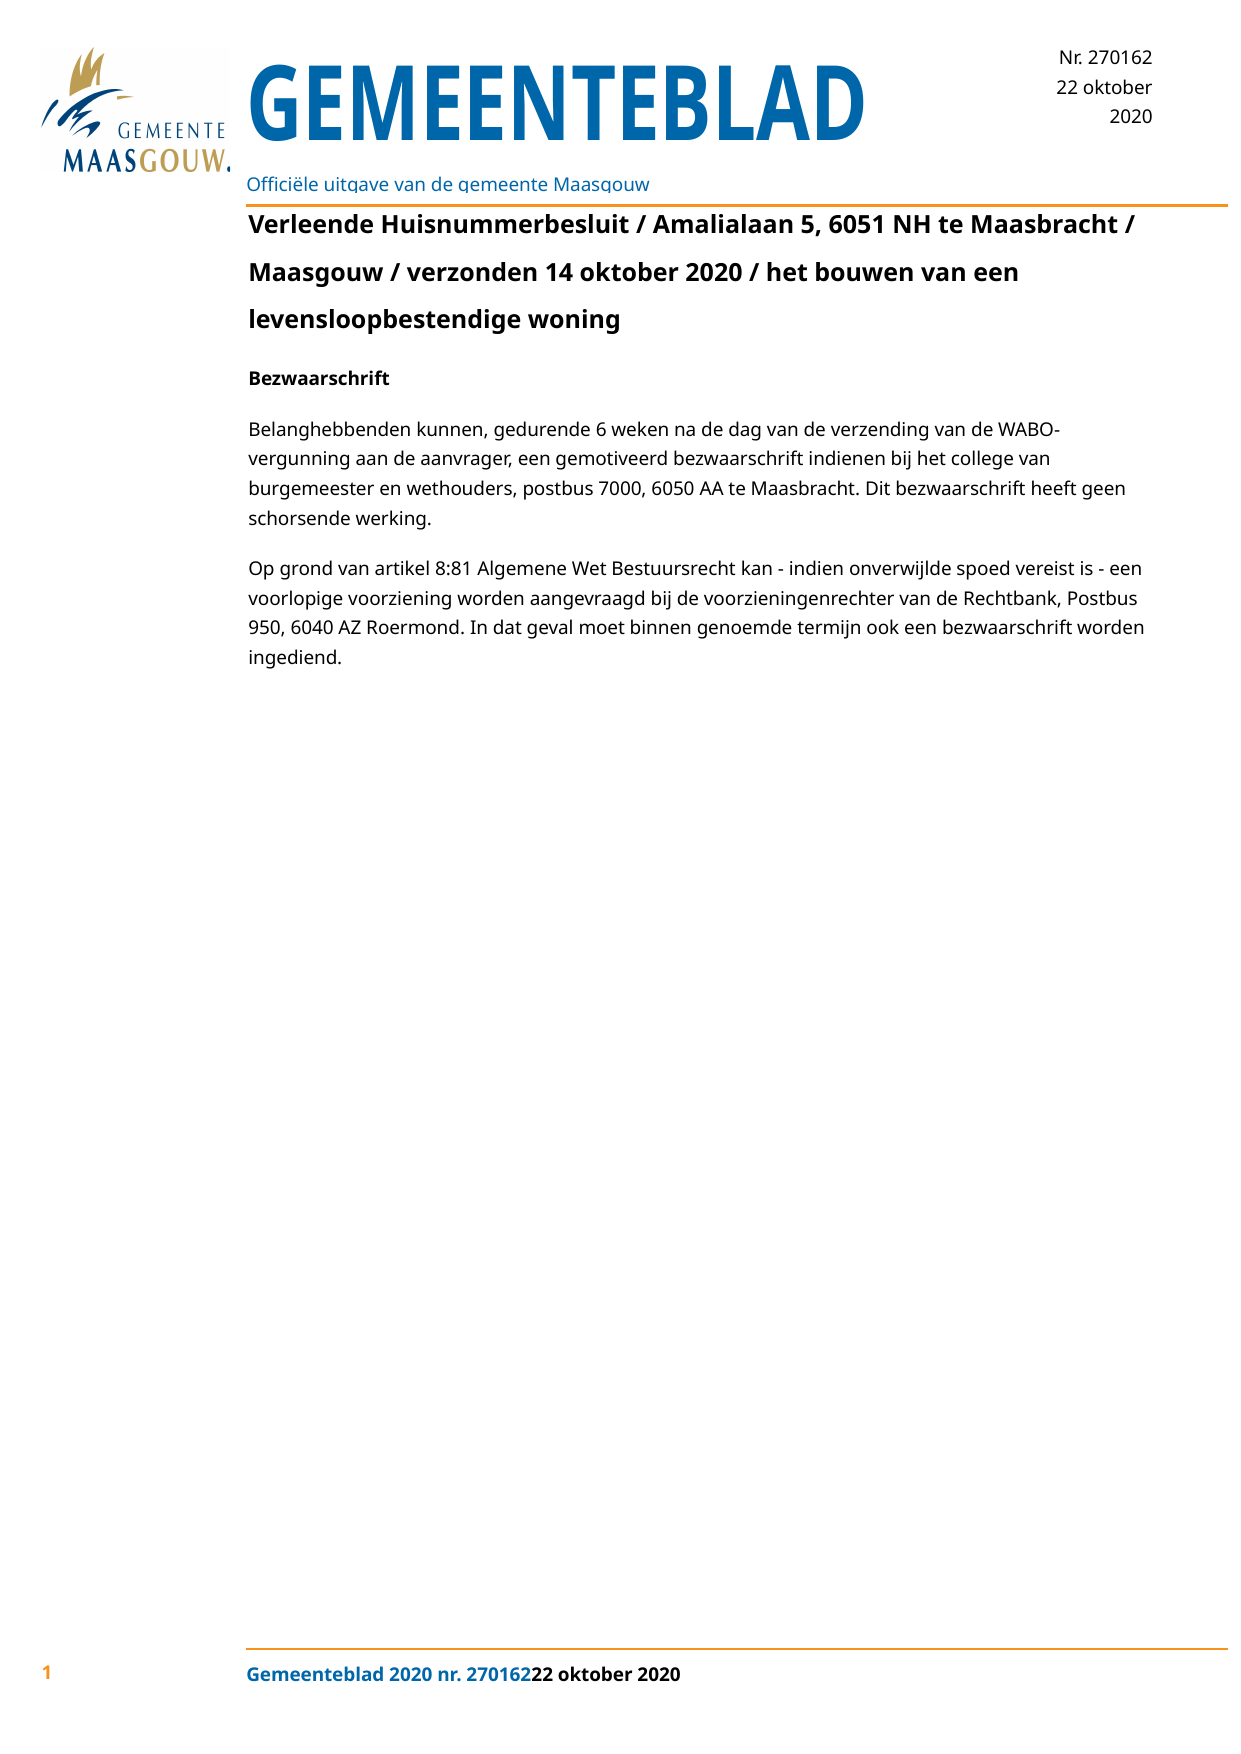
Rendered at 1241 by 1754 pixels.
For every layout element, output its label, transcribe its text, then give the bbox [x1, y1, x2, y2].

text Belanghebbenden kunnen, gedurende 6 weken na de dag van de verzending van de WABO-vergunning aan de aanvrager, een gemotiveerd bezwaarschrift indienen bij het college van burgemeester en wethouders, postbus 7000, 6050 AA te Maasbracht. Dit bezwaarschrift heeft geen schorsende werking. [248, 416, 1152, 530]
picture [41, 47, 231, 172]
text Op grond van artikel 8:81 Algemene Wet Bestuursrecht kan - indien onverwijlde spoed vereist is - een voorlopige voorziening worden aangevraagd bij de voorzieningenrechter van de Rechtbank, Postbus 950, 6040 AZ Roermond. In dat geval moet binnen genoemde termijn ook een bezwaarschrift worden ingediend. [248, 555, 1152, 669]
text Bezwaarschrift [248, 366, 1152, 391]
text Verleende Huisnummerbesluit / Amalialaan 5, 6051 NH te Maasbracht / Maasgouw / verzonden 14 oktober 2020 / het bouwen van een levensloopbestendige woning [248, 207, 1152, 336]
